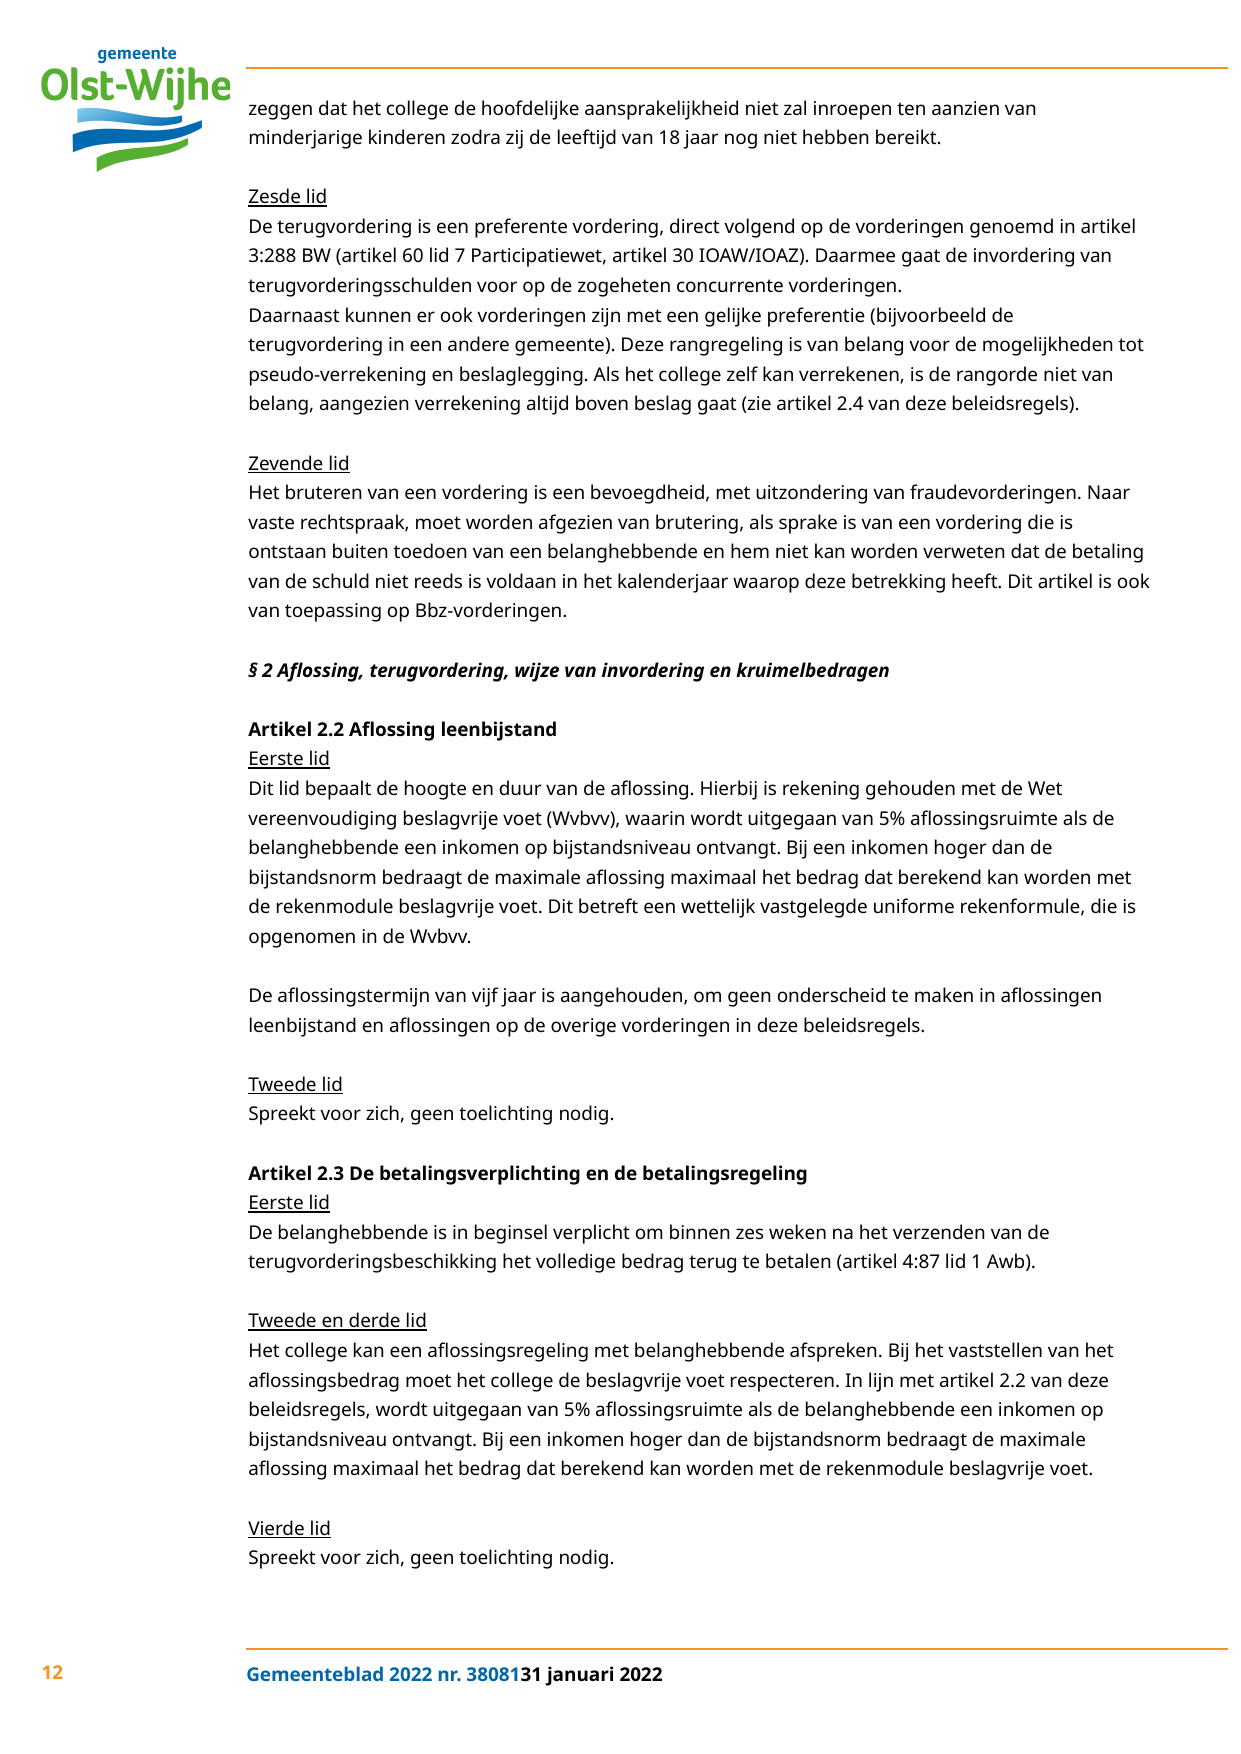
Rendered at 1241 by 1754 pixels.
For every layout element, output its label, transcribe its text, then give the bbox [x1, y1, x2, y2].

text Spreekt voor zich, geen toelichting nodig. [248, 1101, 1152, 1126]
text Vierde lid [248, 1515, 1152, 1541]
text Dit lid bepaalt de hoogte en duur van de aflossing. Hierbij is rekening gehouden met de Wet vereenvoudiging beslagvrije voet (Wvbvv), waarin wordt uitgegaan van 5% aflossingsruimte als de belanghebbende een inkomen op bijstandsniveau ontvangt. Bij een inkomen hoger dan de bijstandsnorm bedraagt de maximale aflossing maximaal het bedrag dat berekend kan worden met de rekenmodule beslagvrije voet. Dit betreft een wettelijk vastgelegde uniforme rekenformule, die is opgenomen in de Wvbvv. [248, 775, 1152, 949]
text Tweede en derde lid [248, 1308, 1152, 1333]
text Artikel 2.2 Aflossing leenbijstand [248, 716, 1152, 742]
text De terugvordering is een preferente vordering, direct volgend op de vorderingen genoemd in artikel 3:288 BW (artikel 60 lid 7 Participatiewet, artikel 30 IOAW/IOAZ). Daarmee gaat de invordering van terugvorderingsschulden voor op de zogeheten concurrente vorderingen. [248, 213, 1152, 298]
text Daarnaast kunnen er ook vorderingen zijn met een gelijke preferentie (bijvoorbeeld de terugvordering in een andere gemeente). Deze rangregeling is van belang voor de mogelijkheden tot pseudo-verrekening en beslaglegging. Als het college zelf kan verrekenen, is de rangorde niet van belang, aangezien verrekening altijd boven beslag gaat (zie artikel 2.4 van deze beleidsregels). [248, 302, 1152, 416]
text zeggen dat het college de hoofdelijke aansprakelijkheid niet zal inroepen ten aanzien van minderjarige kinderen zodra zij de leeftijd van 18 jaar nog niet hebben bereikt. [248, 95, 1152, 150]
picture [41, 47, 231, 172]
text De aflossingstermijn van vijf jaar is aangehouden, om geen onderscheid te maken in aflossingen leenbijstand en aflossingen op de overige vorderingen in deze beleidsregels. [248, 982, 1152, 1038]
text Zevende lid [248, 450, 1152, 476]
text Eerste lid [248, 1189, 1152, 1215]
text § 2 Aflossing, terugvordering, wijze van invordering en kruimelbedragen [248, 657, 1152, 683]
text De belanghebbende is in beginsel verplicht om binnen zes weken na het verzenden van de terugvorderingsbeschikking het volledige bedrag terug te betalen (artikel 4:87 lid 1 Awb). [248, 1219, 1152, 1274]
text Het college kan een aflossingsregeling met belanghebbende afspreken. Bij het vaststellen van het aflossingsbedrag moet het college de beslagvrije voet respecteren. In lijn met artikel 2.2 van deze beleidsregels, wordt uitgegaan van 5% aflossingsruimte als de belanghebbende een inkomen op bijstandsniveau ontvangt. Bij een inkomen hoger dan de bijstandsnorm bedraagt de maximale aflossing maximaal het bedrag dat berekend kan worden met de rekenmodule beslagvrije voet. [248, 1337, 1152, 1481]
text Zesde lid [248, 183, 1152, 209]
text Tweede lid [248, 1071, 1152, 1097]
text Spreekt voor zich, geen toelichting nodig. [248, 1544, 1152, 1570]
text Artikel 2.3 De betalingsverplichting en de betalingsregeling [248, 1160, 1152, 1186]
text Eerste lid [248, 746, 1152, 771]
text Het bruteren van een vordering is een bevoegdheid, met uitzondering van fraudevorderingen. Naar vaste rechtspraak, moet worden afgezien van brutering, als sprake is van een vordering die is ontstaan buiten toedoen van een belanghebbende en hem niet kan worden verweten dat de betaling van de schuld niet reeds is voldaan in het kalenderjaar waarop deze betrekking heeft. Dit artikel is ook van toepassing op Bbz-vorderingen. [248, 479, 1152, 623]
